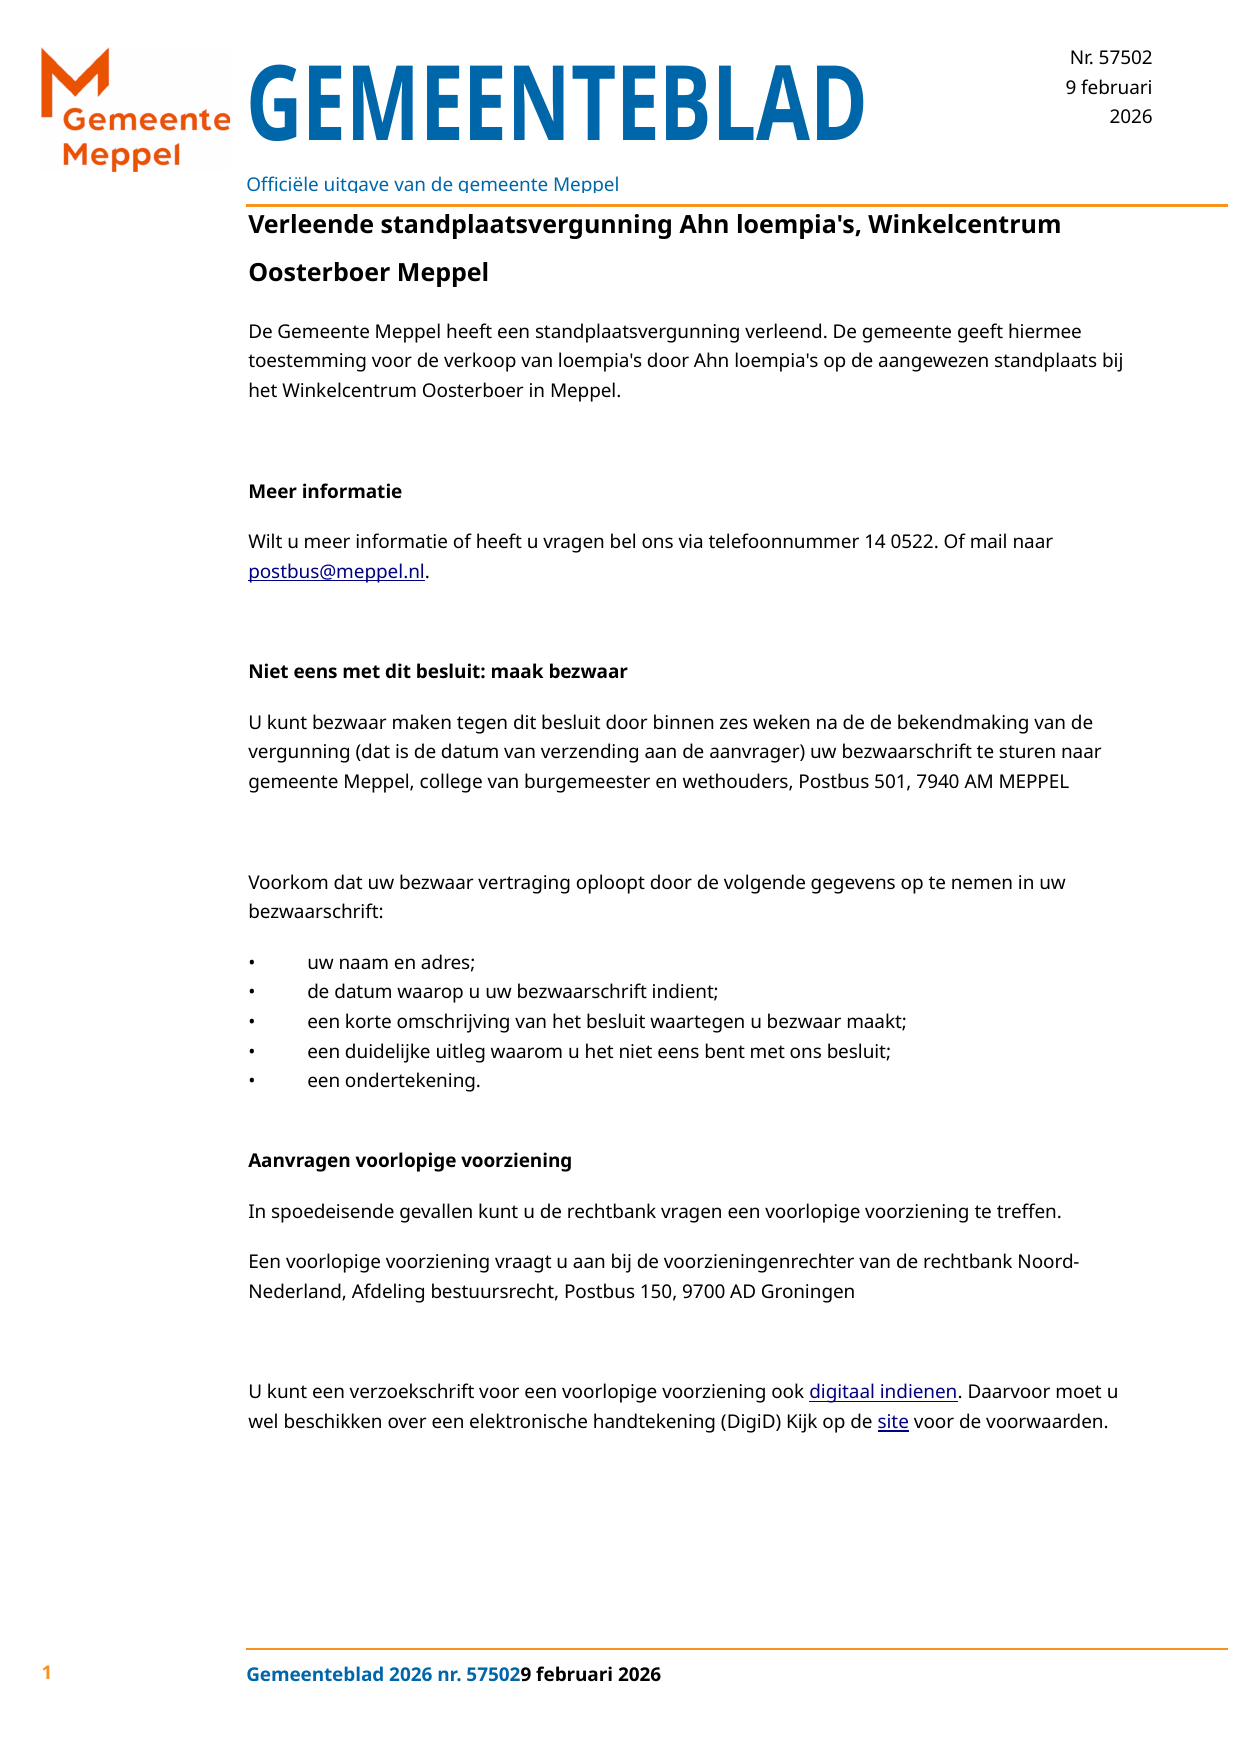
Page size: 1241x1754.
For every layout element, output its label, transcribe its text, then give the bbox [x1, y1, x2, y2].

list een duidelijke uitleg waarom u het niet eens bent met ons besluit; [248, 1038, 1152, 1064]
text U kunt bezwaar maken tegen dit besluit door binnen zes weken na de de bekendmaking van de vergunning (dat is de datum van verzending aan de aanvrager) uw bezwaarschrift te sturen naar gemeente Meppel, college van burgemeester en wethouders, Postbus 501, 7940 AM MEPPEL [248, 709, 1152, 794]
text Aanvragen voorlopige voorziening [248, 1147, 1152, 1173]
picture [41, 47, 231, 172]
text U kunt een verzoekschrift voor een voorlopige voorziening ook digitaal indienen. Daarvoor moet u wel beschikken over een elektronische handtekening (DigiD) Kijk op de site voor de voorwaarden. [248, 1379, 1152, 1434]
text Verleende standplaatsvergunning Ahn loempia's, Winkelcentrum Oosterboer Meppel [248, 207, 1152, 288]
text De Gemeente Meppel heeft een standplaatsvergunning verleend. De gemeente geeft hiermee toestemming voor de verkoop van loempia's door Ahn loempia's op de aangewezen standplaats bij het Winkelcentrum Oosterboer in Meppel. [248, 318, 1152, 403]
text Meer informatie [248, 478, 1152, 504]
text In spoedeisende gevallen kunt u de rechtbank vragen een voorlopige voorziening te treffen. [248, 1198, 1152, 1224]
list een korte omschrijving van het besluit waartegen u bezwaar maakt; [248, 1008, 1152, 1034]
text Niet eens met dit besluit: maak bezwaar [248, 659, 1152, 684]
text Voorkom dat uw bezwaar vertraging oploopt door de volgende gegevens op te nemen in uw bezwaarschrift: [248, 869, 1152, 924]
list uw naam en adres; [248, 949, 1152, 975]
text Wilt u meer informatie of heeft u vragen bel ons via telefoonnummer 14 0522. Of mail naar postbus@meppel.nl. [248, 528, 1152, 584]
text Een voorlopige voorziening vraagt u aan bij de voorzieningenrechter van de rechtbank Noord-Nederland, Afdeling bestuursrecht, Postbus 150, 9700 AD Groningen [248, 1248, 1152, 1304]
list de datum waarop u uw bezwaarschrift indient; [248, 979, 1152, 1004]
list een ondertekening. [248, 1067, 1152, 1093]
